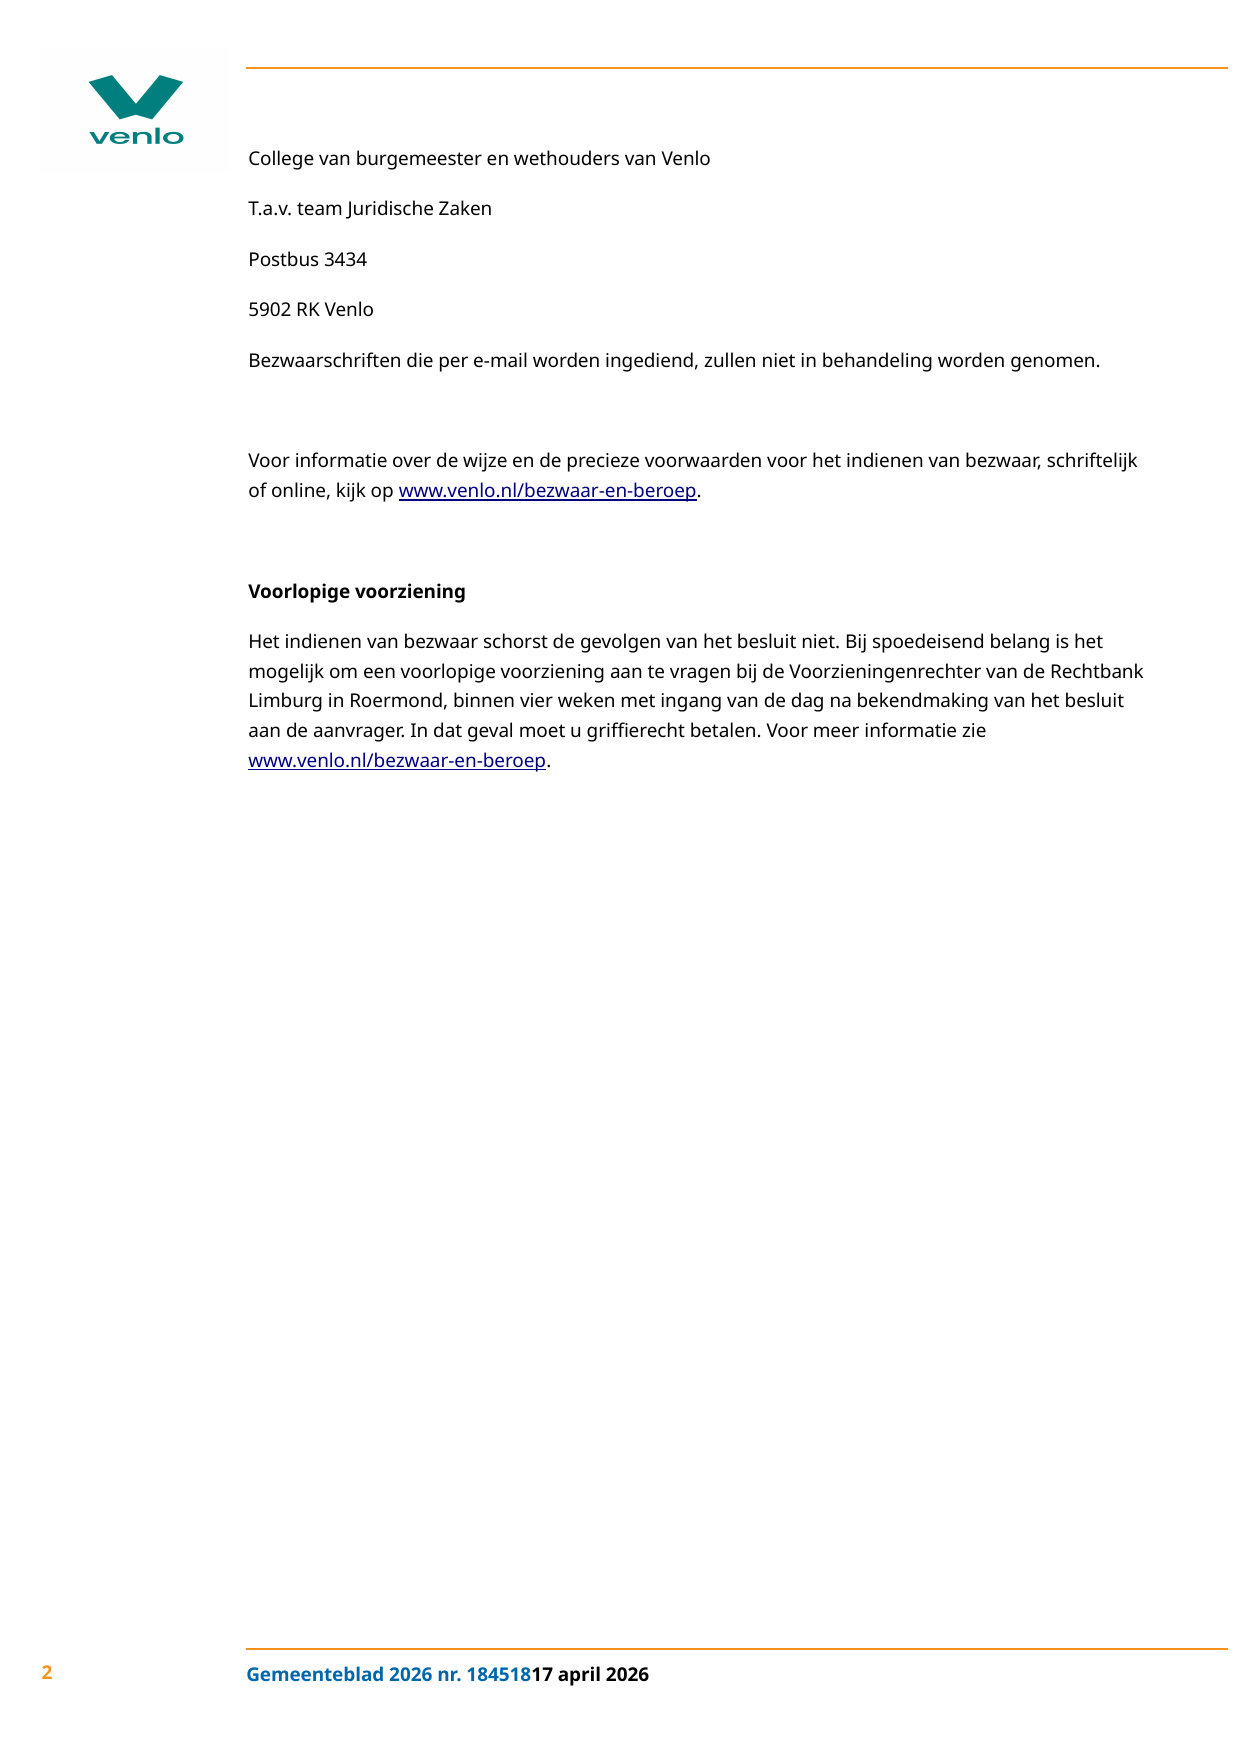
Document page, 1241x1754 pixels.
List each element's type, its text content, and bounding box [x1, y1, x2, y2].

text T.a.v. team Juridische Zaken [248, 196, 1152, 221]
text Voor informatie over de wijze en de precieze voorwaarden voor het indienen van bezwaar, schriftelijk of online, kijk op www.venlo.nl/bezwaar-en-beroep. [248, 448, 1152, 503]
text Het indienen van bezwaar schorst de gevolgen van het besluit niet. Bij spoedeisend belang is het mogelijk om een voorlopige voorziening aan te vragen bij de Voorzieningenrechter van de Rechtbank Limburg in Roermond, binnen vier weken met ingang van de dag na bekendmaking van het besluit aan de aanvrager. In dat geval moet u griffierecht betalen. Voor meer informatie zie www.venlo.nl/bezwaar-en-beroep. [248, 628, 1152, 773]
text College van burgemeester en wethouders van Venlo [248, 145, 1152, 171]
text Postbus 3434 [248, 246, 1152, 272]
text 5902 RK Venlo [248, 296, 1152, 322]
picture [41, 47, 231, 172]
text Bezwaarschriften die per e-mail worden ingediend, zullen niet in behandeling worden genomen. [248, 347, 1152, 373]
text Voorlopige voorziening [248, 578, 1152, 604]
